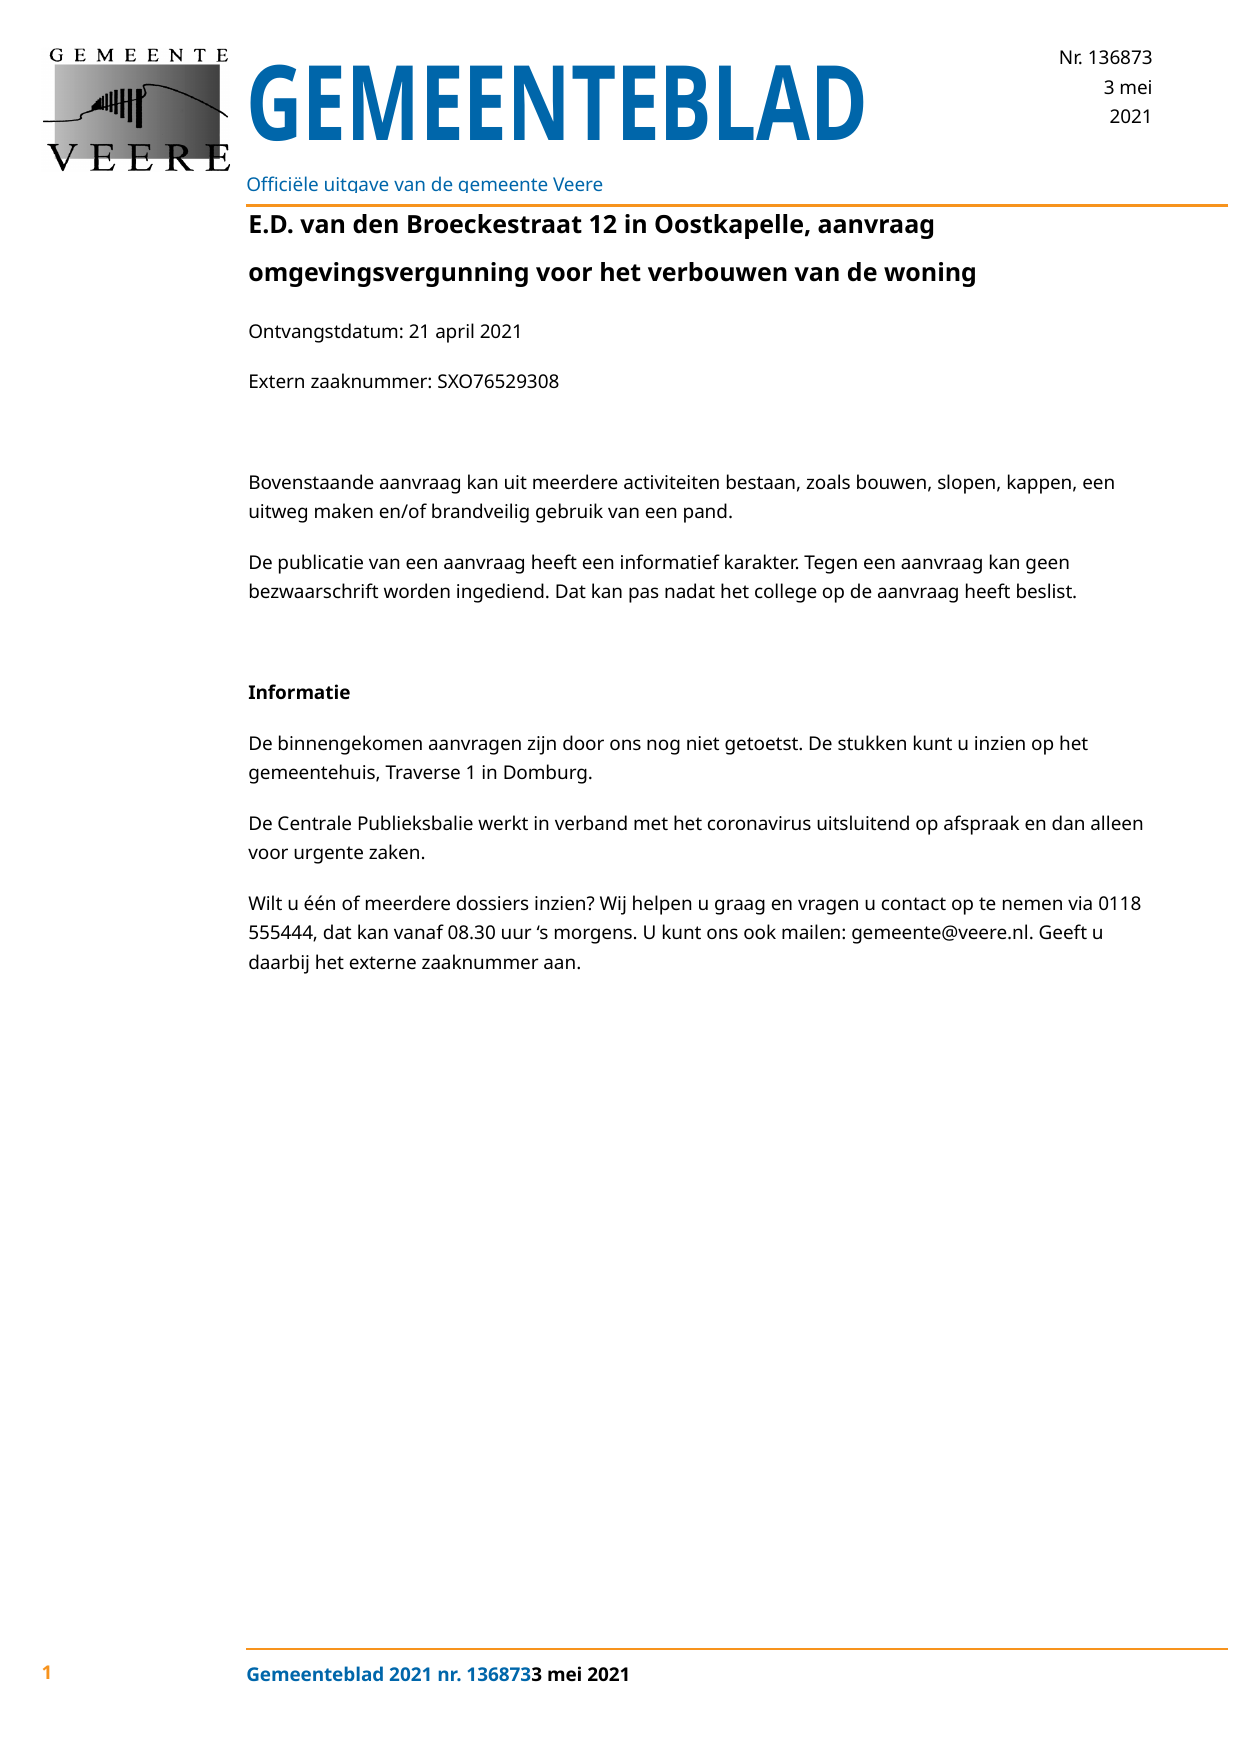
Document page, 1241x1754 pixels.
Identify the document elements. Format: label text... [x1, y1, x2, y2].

text De publicatie van een aanvraag heeft een informatief karakter. Tegen een aanvraag kan geen bezwaarschrift worden ingediend. Dat kan pas nadat het college op de aanvraag heeft beslist. [248, 549, 1152, 604]
text Bovenstaande aanvraag kan uit meerdere activiteiten bestaan, zoals bouwen, slopen, kappen, een uitweg maken en/of brandveilig gebruik van een pand. [248, 469, 1152, 524]
text Wilt u één of meerdere dossiers inzien? Wij helpen u graag en vragen u contact op te nemen via 0118 555444, dat kan vanaf 08.30 uur ‘s morgens. U kunt ons ook mailen: gemeente@veere.nl. Geeft u daarbij het externe zaaknummer aan. [248, 890, 1152, 975]
text De binnengekomen aanvragen zijn door ons nog niet getoetst. De stukken kunt u inzien op het gemeentehuis, Traverse 1 in Domburg. [248, 730, 1152, 785]
text Informatie [248, 679, 1152, 705]
text Ontvangstdatum: 21 april 2021 [248, 318, 1152, 344]
picture [41, 47, 231, 172]
text De Centrale Publieksbalie werkt in verband met het coronavirus uitsluitend op afspraak en dan alleen voor urgente zaken. [248, 810, 1152, 865]
text Extern zaaknummer: SXO76529308 [248, 368, 1152, 394]
text E.D. van den Broeckestraat 12 in Oostkapelle, aanvraag omgevingsvergunning voor het verbouwen van de woning [248, 207, 1152, 288]
